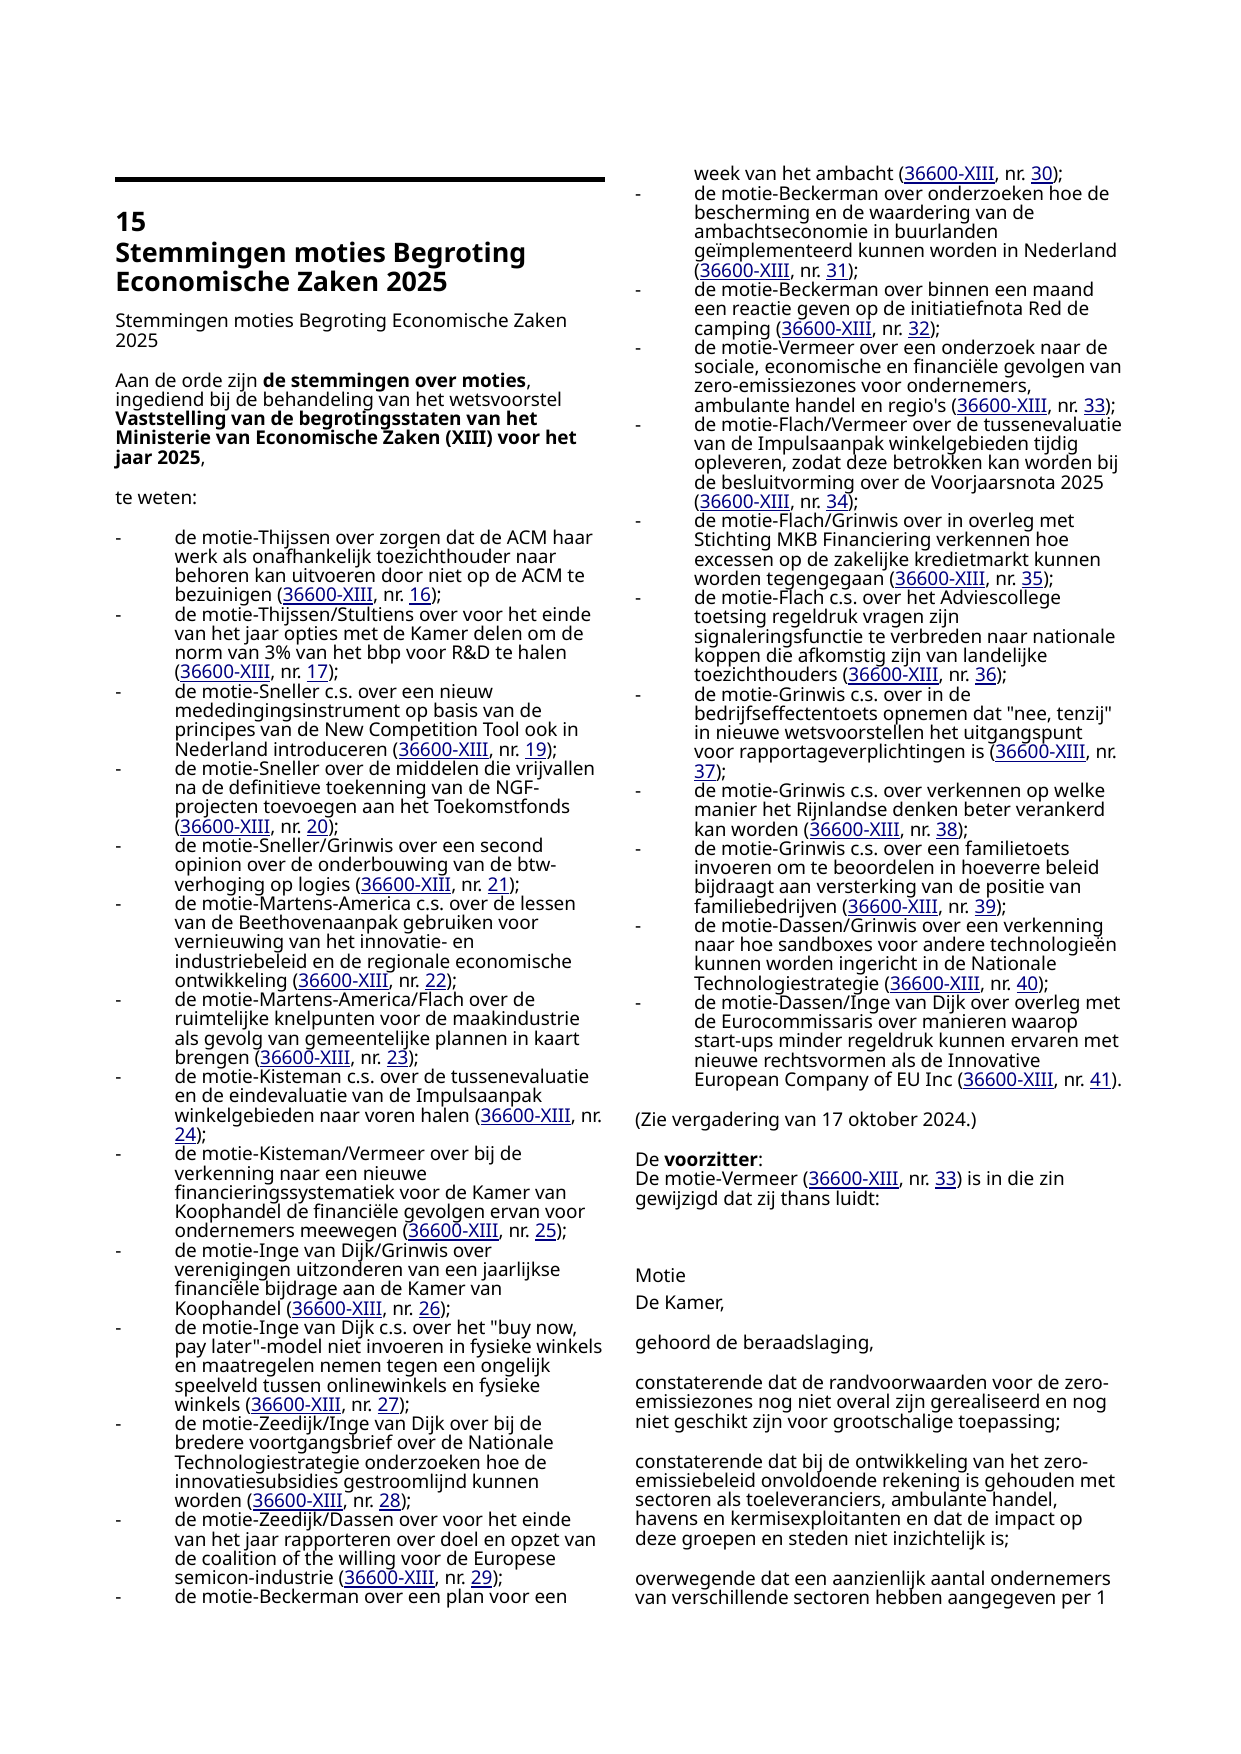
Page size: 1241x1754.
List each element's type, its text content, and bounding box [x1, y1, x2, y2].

text (Zie vergadering van 17 oktober 2024.) [635, 1111, 1125, 1130]
text 15 [115, 203, 605, 239]
text constaterende dat bij de ontwikkeling van het zero-emissiebeleid onvoldoende rekening is gehouden met sectoren als toeleveranciers, ambulante handel, havens en kermisexploitanten en dat de impact op deze groepen en steden niet inzichtelijk is; [635, 1453, 1125, 1549]
list de motie-Zeedijk/Inge van Dijk over bij de bredere voortgangsbrief over de Nationale Technologiestrategie onderzoeken hoe de innovatiesubsidies gestroomlijnd kunnen worden (36600-XIII, nr. 28); [115, 1415, 605, 1511]
list de motie-Dassen/Grinwis over een verkenning naar hoe sandboxes voor andere technologieën kunnen worden ingericht in de Nationale Technologiestrategie (36600-XIII, nr. 40); [635, 917, 1125, 994]
text Motie [635, 1262, 1125, 1288]
list de motie-Inge van Dijk c.s. over het "buy now, pay later"-model niet invoeren in fysieke winkels en maatregelen nemen tegen een ongelijk speelveld tussen onlinewinkels en fysieke winkels (36600-XIII, nr. 27); [115, 1319, 605, 1415]
list de motie-Sneller c.s. over een nieuw mededingingsinstrument op basis van de principes van de New Competition Tool ook in Nederland introduceren (36600-XIII, nr. 19); [115, 683, 605, 760]
list de motie-Inge van Dijk/Grinwis over verenigingen uitzonderen van een jaarlijkse financiële bijdrage aan de Kamer van Koophandel (36600-XIII, nr. 26); [115, 1242, 605, 1319]
text gehoord de beraadslaging, [635, 1334, 1125, 1353]
text constaterende dat de randvoorwaarden voor de zero-emissiezones nog niet overal zijn gerealiseerd en nog niet geschikt zijn voor grootschalige toepassing; [635, 1374, 1125, 1432]
list de motie-Grinwis c.s. over in de bedrijfseffectentoets opnemen dat "nee, tenzij" in nieuwe wetsvoorstellen het uitgangspunt voor rapportageverplichtingen is (36600-XIII, nr. 37); [635, 686, 1125, 782]
text Aan de orde zijn de stemmingen over moties, ingediend bij de behandeling van het wetsvoorstel Vaststelling van de begrotingsstaten van het Ministerie van Economische Zaken (XIII) voor het jaar 2025, [115, 372, 605, 468]
list de motie-Thijssen over zorgen dat de ACM haar werk als onafhankelijk toezichthouder naar behoren kan uitvoeren door niet op de ACM te bezuinigen (36600-XIII, nr. 16); [115, 529, 605, 606]
text overwegende dat een aanzienlijk aantal ondernemers van verschillende sectoren hebben aangegeven per 1 [635, 1570, 1125, 1608]
list de motie-Martens-America c.s. over de lessen van de Beethovenaanpak gebruiken voor vernieuwing van het innovatie- en industriebeleid en de regionale economische ontwikkeling (36600-XIII, nr. 22); [115, 895, 605, 991]
list de motie-Beckerman over onderzoeken hoe de bescherming en de waardering van de ambachtseconomie in buurlanden geïmplementeerd kunnen worden in Nederland (36600-XIII, nr. 31); [635, 184, 1125, 281]
list de motie-Kisteman c.s. over de tussenevaluatie en de eindevaluatie van de Impulsaanpak winkelgebieden naar voren halen (36600-XIII, nr. 24); [115, 1068, 605, 1145]
text De motie-Vermeer (36600-XIII, nr. 33) is in die zin gewijzigd dat zij thans luidt: [635, 1170, 1125, 1209]
list de motie-Sneller over de middelen die vrijvallen na de definitieve toekenning van de NGF-projecten toevoegen aan het Toekomstfonds (36600-XIII, nr. 20); [115, 760, 605, 837]
text te weten: [115, 489, 605, 508]
list de motie-Thijssen/Stultiens over voor het einde van het jaar opties met de Kamer delen om de norm van 3% van het bbp voor R&D te halen (36600-XIII, nr. 17); [115, 606, 605, 683]
list de motie-Sneller/Grinwis over een second opinion over de onderbouwing van de btw-verhoging op logies (36600-XIII, nr. 21); [115, 837, 605, 895]
list week van het ambacht (36600-XIII, nr. 30); [635, 165, 1125, 184]
list de motie-Flach/Grinwis over in overleg met Stichting MKB Financiering verkennen hoe excessen op de zakelijke kredietmarkt kunnen worden tegengegaan (36600-XIII, nr. 35); [635, 512, 1125, 589]
text Stemmingen moties Begroting Economische Zaken 2025 [115, 312, 605, 351]
list de motie-Grinwis c.s. over verkennen op welke manier het Rijnlandse denken beter verankerd kan worden (36600-XIII, nr. 38); [635, 782, 1125, 840]
list de motie-Grinwis c.s. over een familietoets invoeren om te beoordelen in hoeverre beleid bijdraagt aan versterking van de positie van familiebedrijven (36600-XIII, nr. 39); [635, 840, 1125, 917]
list de motie-Beckerman over binnen een maand een reactie geven op de initiatiefnota Red de camping (36600-XIII, nr. 32); [635, 281, 1125, 339]
text De Kamer, [635, 1294, 1125, 1313]
list de motie-Flach/Vermeer over de tussenevaluatie van de Impulsaanpak winkelgebieden tijdig opleveren, zodat deze betrokken kan worden bij de besluitvorming over de Voorjaarsnota 2025 (36600-XIII, nr. 34); [635, 416, 1125, 512]
list de motie-Beckerman over een plan voor een [115, 1588, 605, 1608]
list de motie-Dassen/Inge van Dijk over overleg met de Eurocommissaris over manieren waarop start-ups minder regeldruk kunnen ervaren met nieuwe rechtsvormen als de Innovative European Company of EU Inc (36600-XIII, nr. 41). [635, 994, 1125, 1090]
list de motie-Flach c.s. over het Adviescollege toetsing regeldruk vragen zijn signaleringsfunctie te verbreden naar nationale koppen die afkomstig zijn van landelijke toezichthouders (36600-XIII, nr. 36); [635, 589, 1125, 686]
list de motie-Vermeer over een onderzoek naar de sociale, economische en financiële gevolgen van zero-emissiezones voor ondernemers, ambulante handel en regio's (36600-XIII, nr. 33); [635, 339, 1125, 416]
text De voorzitter: [635, 1151, 1125, 1170]
list de motie-Zeedijk/Dassen over voor het einde van het jaar rapporteren over doel en opzet van de coalition of the willing voor de Europese semicon-industrie (36600-XIII, nr. 29); [115, 1511, 605, 1588]
list de motie-Martens-America/Flach over de ruimtelijke knelpunten voor de maakindustrie als gevolg van gemeentelijke plannen in kaart brengen (36600-XIII, nr. 23); [115, 991, 605, 1068]
text Stemmingen moties Begroting Economische Zaken 2025 [115, 239, 605, 312]
list de motie-Kisteman/Vermeer over bij de verkenning naar een nieuwe financieringssystematiek voor de Kamer van Koophandel de financiële gevolgen ervan voor ondernemers meewegen (36600-XIII, nr. 25); [115, 1145, 605, 1242]
